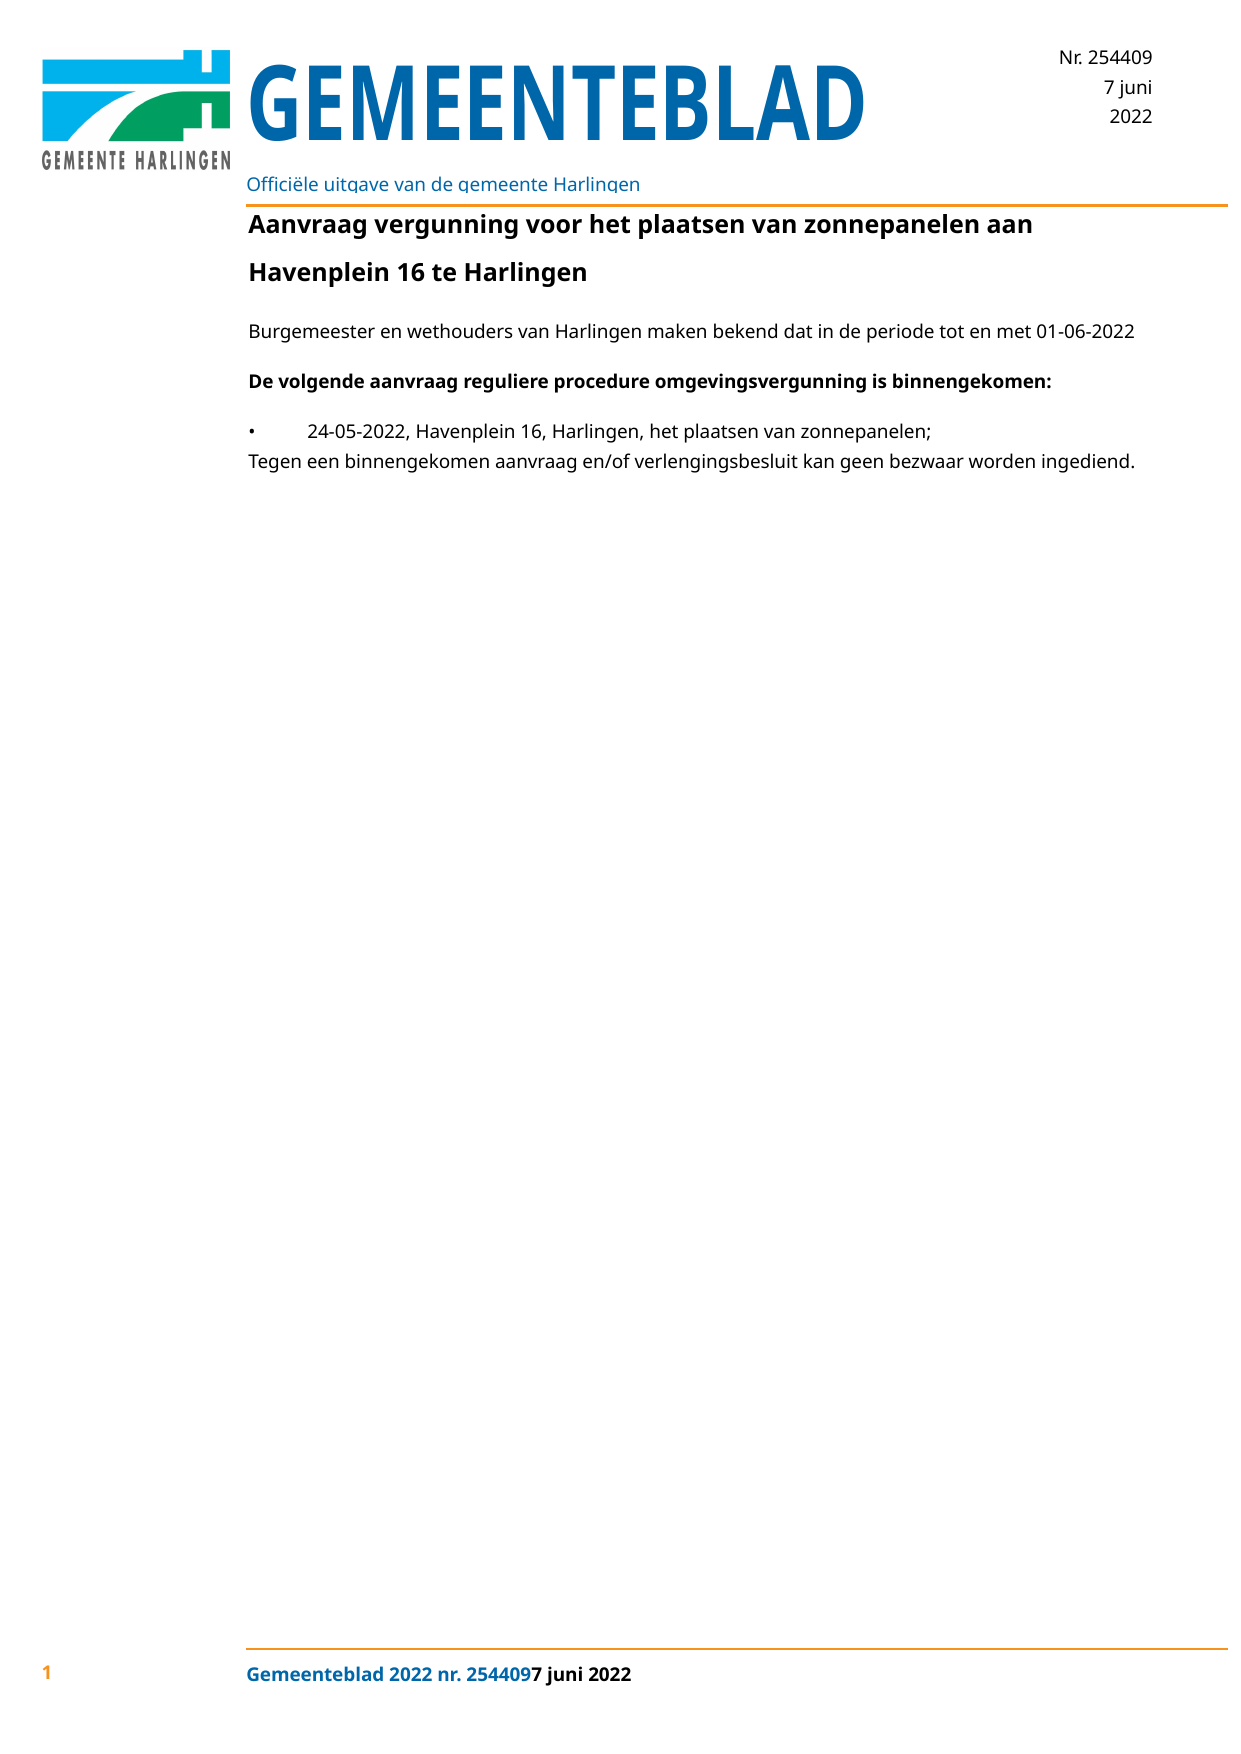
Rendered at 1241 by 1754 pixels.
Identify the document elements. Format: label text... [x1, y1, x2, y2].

list 24-05-2022, Havenplein 16, Harlingen, het plaatsen van zonnepanelen; [248, 419, 1152, 444]
text Tegen een binnengekomen aanvraag en/of verlengingsbesluit kan geen bezwaar worden ingediend. [248, 448, 1152, 474]
picture [41, 47, 231, 172]
text De volgende aanvraag reguliere procedure omgevingsvergunning is binnengekomen: [248, 368, 1152, 394]
text Burgemeester en wethouders van Harlingen maken bekend dat in de periode tot en met 01-06-2022 [248, 318, 1152, 344]
text Aanvraag vergunning voor het plaatsen van zonnepanelen aan Havenplein 16 te Harlingen [248, 207, 1152, 288]
